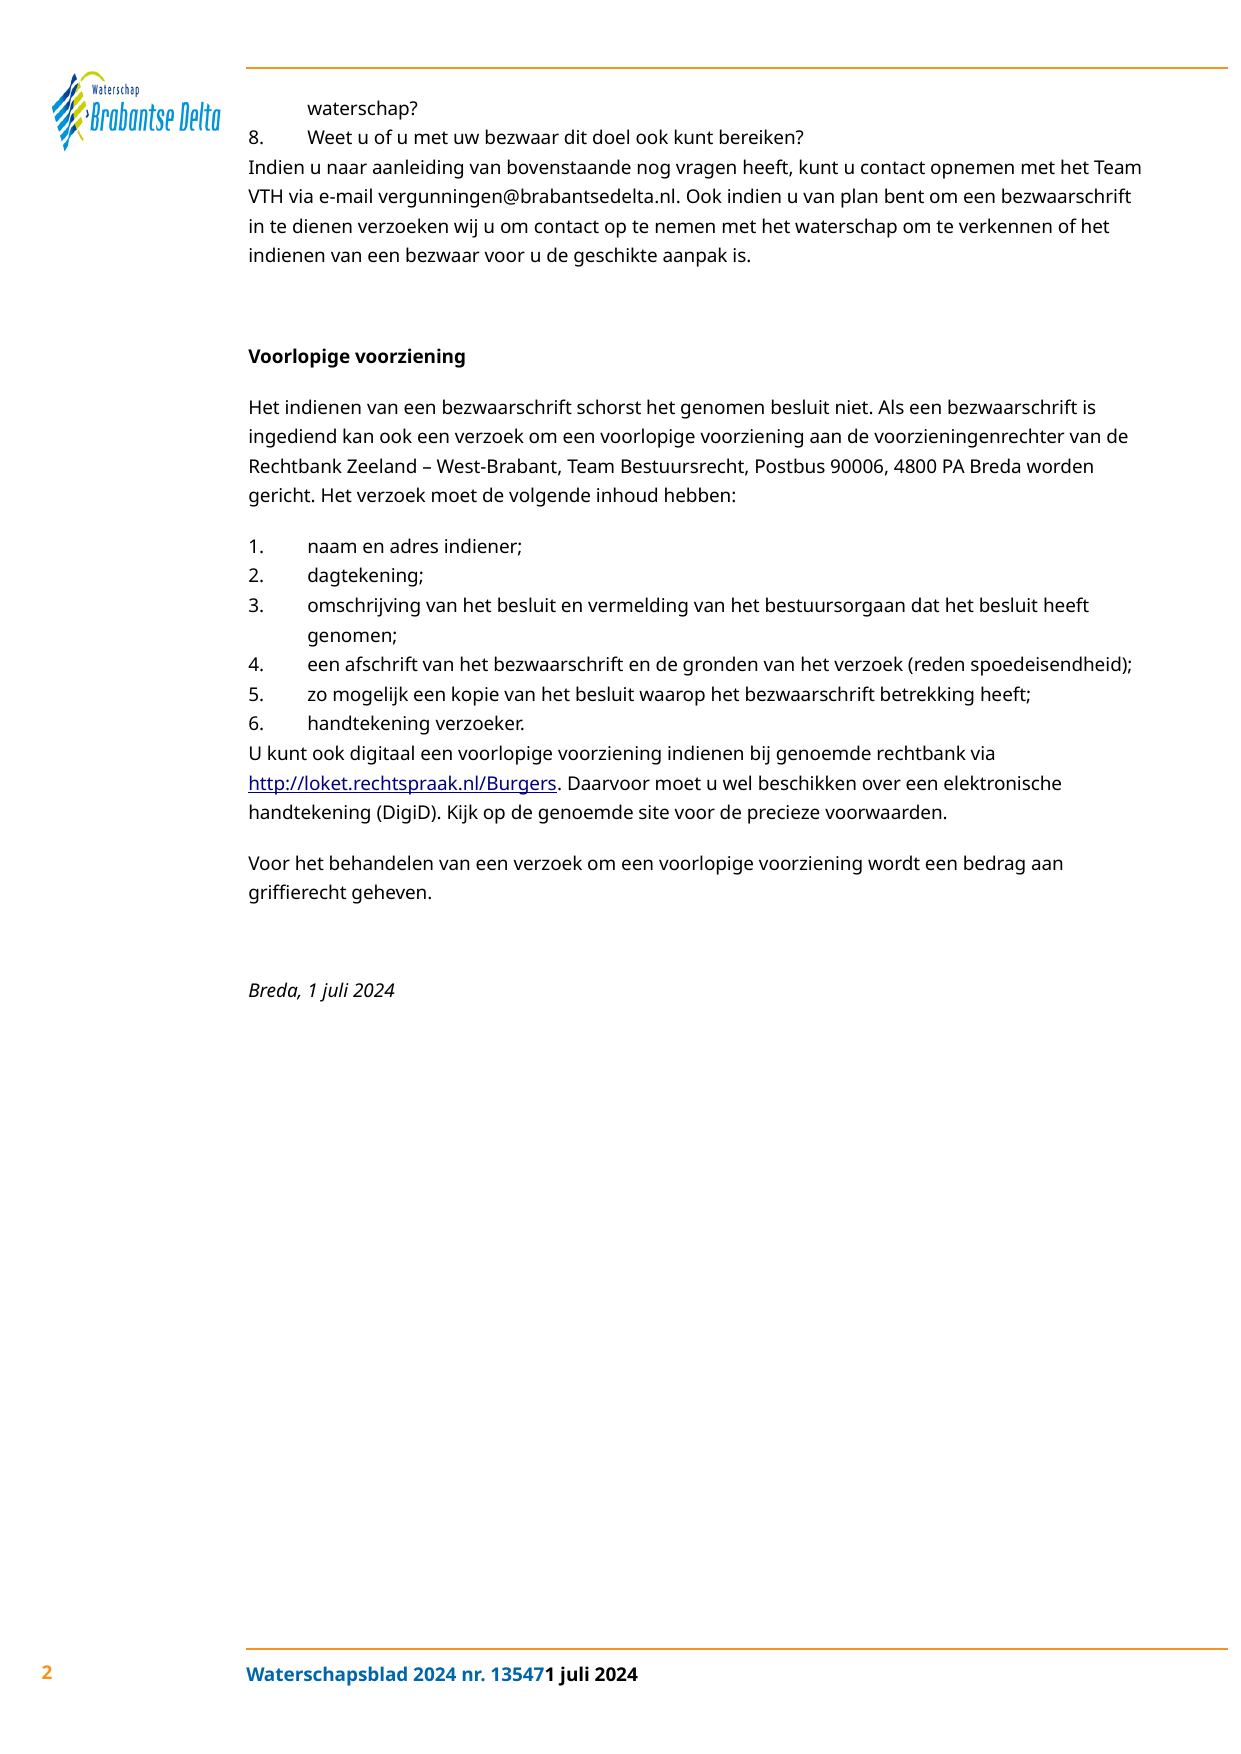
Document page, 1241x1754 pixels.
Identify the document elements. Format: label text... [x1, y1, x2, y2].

text Voorlopige voorziening [248, 343, 1152, 369]
list omschrijving van het besluit en vermelding van het bestuursorgaan dat het besluit heeft genomen; [248, 592, 1152, 648]
list een afschrift van het bezwaarschrift en de gronden van het verzoek (reden spoedeisendheid); [248, 651, 1152, 677]
text U kunt ook digitaal een voorlopige voorziening indienen bij genoemde rechtbank via http://loket.rechtspraak.nl/Burgers. Daarvoor moet u wel beschikken over een elektronische handtekening (DigiD). Kijk op de genoemde site voor de precieze voorwaarden. [248, 740, 1152, 825]
text Voor het behandelen van een verzoek om een voorlopige voorziening wordt een bedrag aan griffierecht geheven. [248, 850, 1152, 905]
list handtekening verzoeker. [248, 711, 1152, 736]
text Het indienen van een bezwaarschrift schorst het genomen besluit niet. Als een bezwaarschrift is ingediend kan ook een verzoek om een voorlopige voorziening aan de voorzieningenrechter van de Rechtbank Zeeland – West-Brabant, Team Bestuursrecht, Postbus 90006, 4800 PA Breda worden gericht. Het verzoek moet de volgende inhoud hebben: [248, 394, 1152, 508]
text Breda, 1 juli 2024 [248, 978, 1152, 1003]
list waterschap? [248, 95, 1152, 121]
list naam en adres indiener; [248, 533, 1152, 559]
list zo mogelijk een kopie van het besluit waarop het bezwaarschrift betrekking heeft; [248, 681, 1152, 707]
picture [41, 47, 231, 172]
list Weet u of u met uw bezwaar dit doel ook kunt bereiken? [248, 124, 1152, 150]
text Indien u naar aanleiding van bovenstaande nog vragen heeft, kunt u contact opnemen met het Team VTH via e-mail vergunningen@brabantsedelta.nl. Ook indien u van plan bent om een bezwaarschrift in te dienen verzoeken wij u om contact op te nemen met het waterschap om te verkennen of het indienen van een bezwaar voor u de geschikte aanpak is. [248, 154, 1152, 268]
list dagtekening; [248, 563, 1152, 588]
